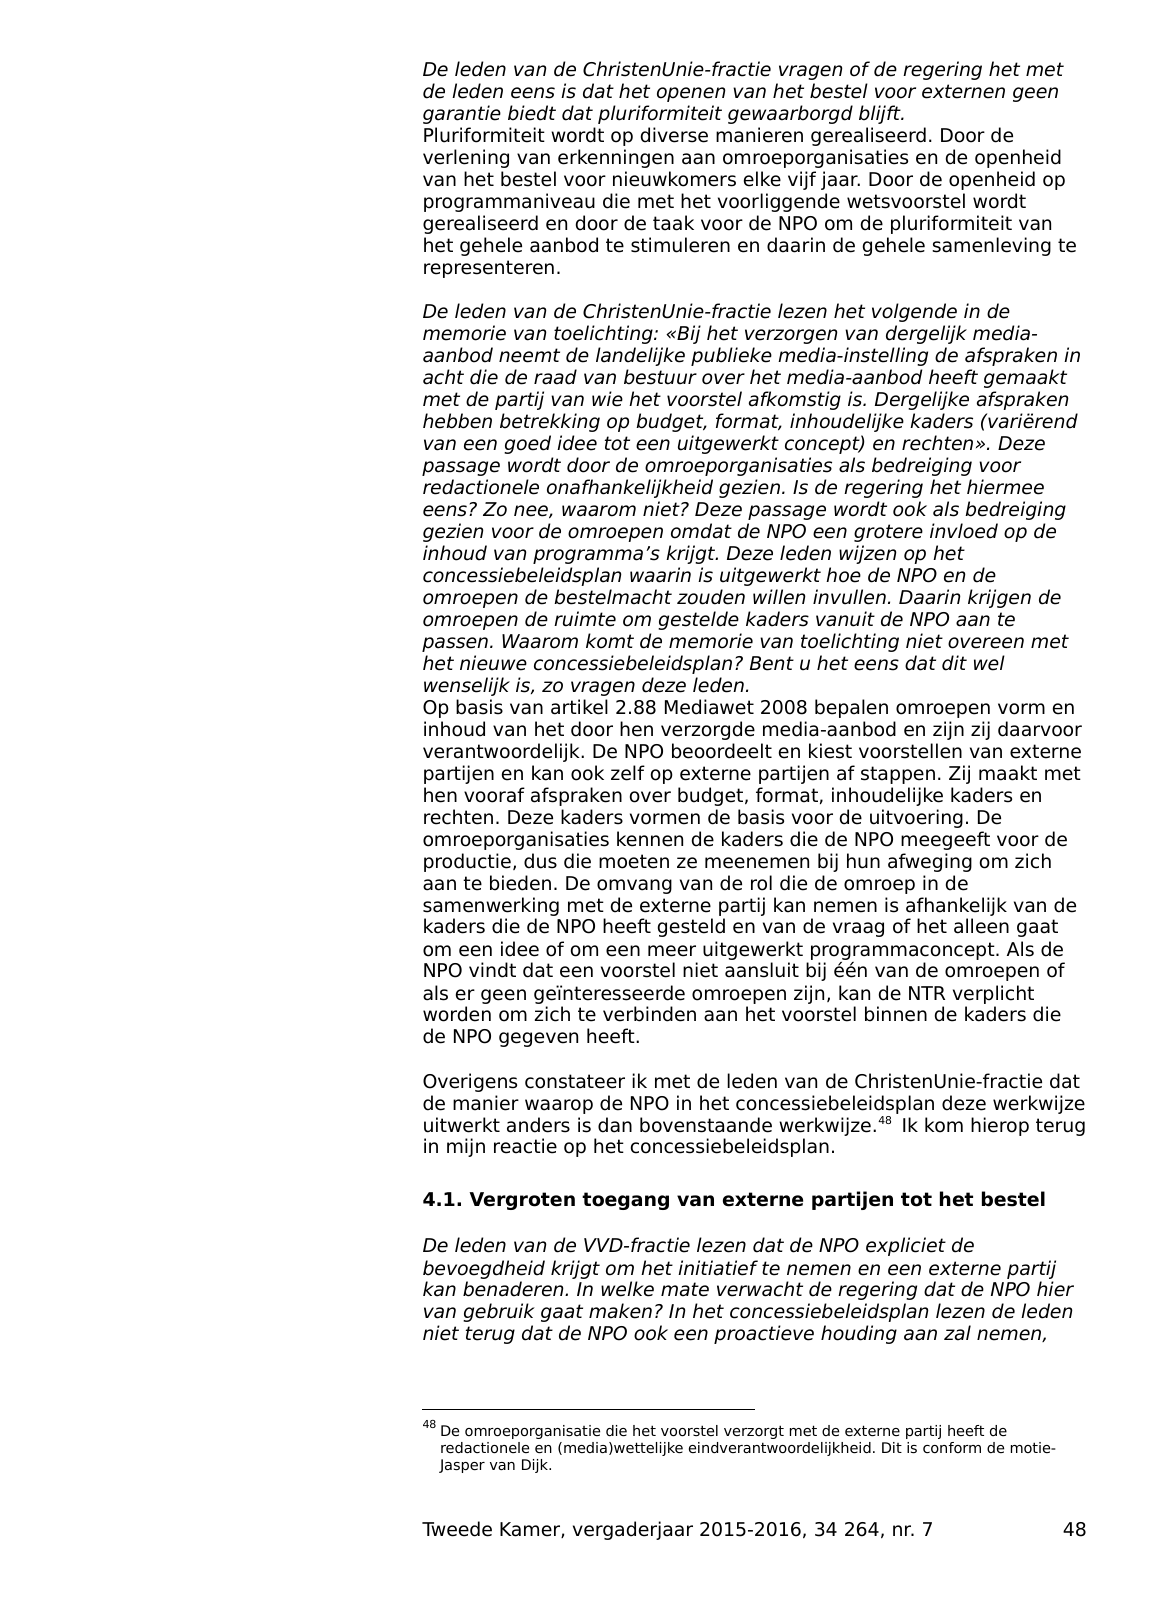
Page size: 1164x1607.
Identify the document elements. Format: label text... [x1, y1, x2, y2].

subtitle 4.1. Vergroten toegang van externe partijen tot het bestel [422, 1188, 1087, 1210]
text De leden van de ChristenUnie-fractie lezen het volgende in de memorie van toelichting: «Bij het verzorgen van dergelijk media-aanbod neemt de landelijke publieke media-instelling de afspraken in acht die de raad van bestuur over het media-aanbod heeft gemaakt met de partij van wie het voorstel afkomstig is. Dergelijke afspraken hebben betrekking op budget, format, inhoudelijke kaders (variërend van een goed idee tot een uitgewerkt concept) en rechten». Deze passage wordt door de omroeporganisaties als bedreiging voor redactionele onafhankelijkheid gezien. Is de regering het hiermee eens? Zo nee, waarom niet? Deze passage wordt ook als bedreiging gezien voor de omroepen omdat de NPO een grotere invloed op de inhoud van programma’s krijgt. Deze leden wijzen op het concessiebeleidsplan waarin is uitgewerkt hoe de NPO en de omroepen de bestelmacht zouden willen invullen. Daarin krijgen de omroepen de ruimte om gestelde kaders vanuit de NPO aan te passen. Waarom komt de memorie van toelichting niet overeen met het nieuwe concessiebeleidsplan? Bent u het eens dat dit wel wenselijk is, zo vragen deze leden. [422, 301, 1087, 697]
text Op basis van artikel 2.88 Mediawet 2008 bepalen omroepen vorm en inhoud van het door hen verzorgde media-aanbod en zijn zij daarvoor verantwoordelijk. De NPO beoordeelt en kiest voorstellen van externe partijen en kan ook zelf op externe partijen af stappen. Zij maakt met hen vooraf afspraken over budget, format, inhoudelijke kaders en rechten. Deze kaders vormen de basis voor de uitvoering. De omroeporganisaties kennen de kaders die de NPO meegeeft voor de productie, dus die moeten ze meenemen bij hun afweging om zich aan te bieden. De omvang van de rol die de omroep in de samenwerking met de externe partij kan nemen is afhankelijk van de kaders die de NPO heeft gesteld en van de vraag of het alleen gaat om een idee of om een meer uitgewerkt programmaconcept. Als de NPO vindt dat een voorstel niet aansluit bij één van de omroepen of als er geen geïnteresseerde omroepen zijn, kan de NTR verplicht worden om zich te verbinden aan het voorstel binnen de kaders die de NPO gegeven heeft. [422, 697, 1087, 1048]
text De omroeporganisatie die het voorstel verzorgt met de externe partij heeft de redactionele en (media)wettelijke eindverantwoordelijkheid. Dit is conform de motie-Jasper van Dijk. [422, 1418, 1087, 1474]
text Pluriformiteit wordt op diverse manieren gerealiseerd. Door de verlening van erkenningen aan omroeporganisaties en de openheid van het bestel voor nieuwkomers elke vijf jaar. Door de openheid op programmaniveau die met het voorliggende wetsvoorstel wordt gerealiseerd en door de taak voor de NPO om de pluriformiteit van het gehele aanbod te stimuleren en daarin de gehele samenleving te representeren. [422, 125, 1087, 279]
text De leden van de ChristenUnie-fractie vragen of de regering het met de leden eens is dat het openen van het bestel voor externen geen garantie biedt dat pluriformiteit gewaarborgd blijft. [422, 59, 1087, 125]
text Overigens constateer ik met de leden van de ChristenUnie-fractie dat de manier waarop de NPO in het concessiebeleidsplan deze werkwijze uitwerkt anders is dan bovenstaande werkwijze. Ik kom hierop terug in mijn reactie op het concessiebeleidsplan. [422, 1071, 1087, 1158]
text De leden van de VVD-fractie lezen dat de NPO expliciet de bevoegdheid krijgt om het initiatief te nemen en een externe partij kan benaderen. In welke mate verwacht de regering dat de NPO hier van gebruik gaat maken? In het concessiebeleidsplan lezen de leden niet terug dat de NPO ook een proactieve houding aan zal nemen, [422, 1235, 1087, 1345]
